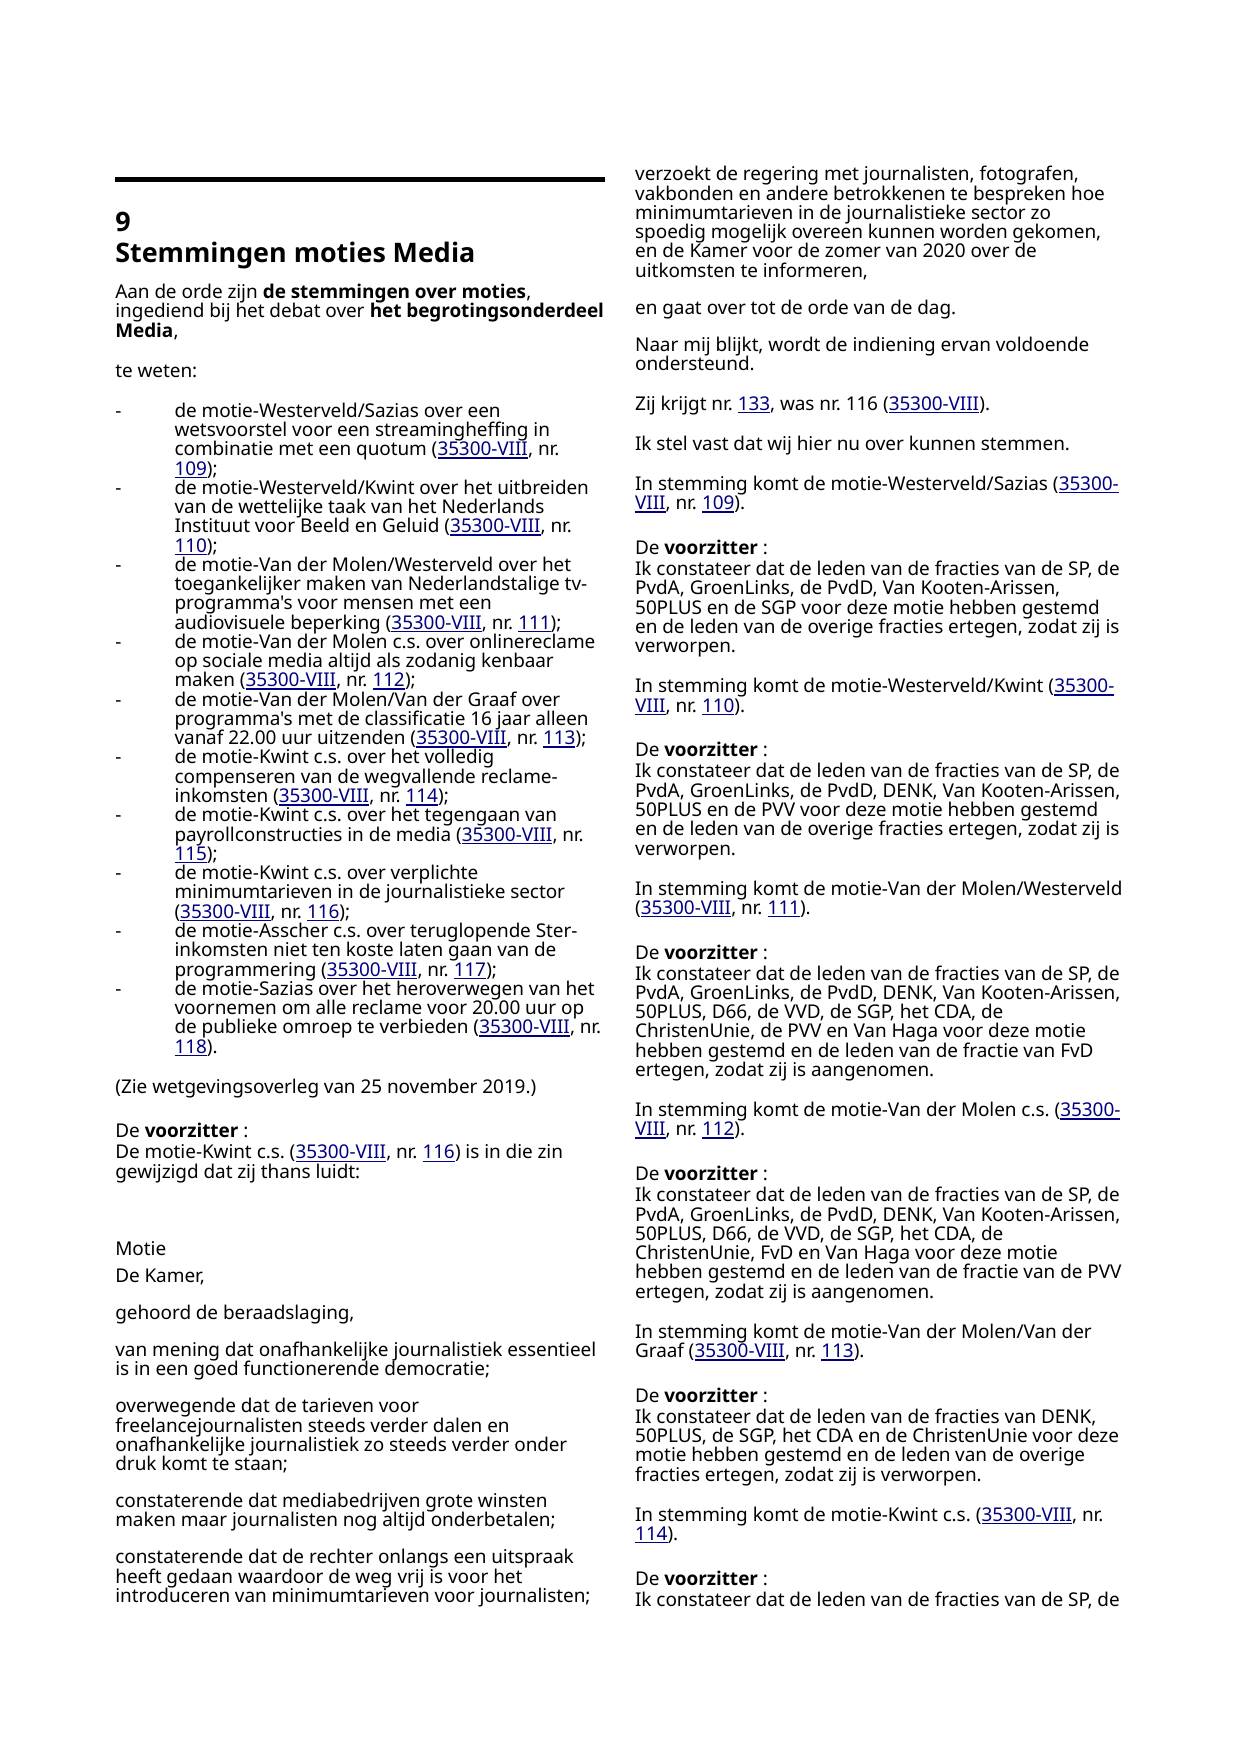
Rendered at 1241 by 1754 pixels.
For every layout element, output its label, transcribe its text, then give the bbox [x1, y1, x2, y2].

text 9 [115, 203, 605, 239]
text overwegende dat de tarieven voor freelancejournalisten steeds verder dalen en onafhankelijke journalistiek zo steeds verder onder druk komt te staan; [115, 1397, 605, 1474]
text Ik constateer dat de leden van de fracties van de SP, de PvdA, GroenLinks, de PvdD, Van Kooten-Arissen, 50PLUS en de SGP voor deze motie hebben gestemd en de leden van de overige fracties ertegen, zodat zij is verworpen. [635, 560, 1125, 656]
text Ik constateer dat de leden van de fracties van de SP, de PvdA, GroenLinks, de PvdD, DENK, Van Kooten-Arissen, 50PLUS, D66, de VVD, de SGP, het CDA, de ChristenUnie, FvD en Van Haga voor deze motie hebben gestemd en de leden van de fractie van de PVV ertegen, zodat zij is aangenomen. [635, 1186, 1125, 1302]
text constaterende dat mediabedrijven grote winsten maken maar journalisten nog altijd onderbetalen; [115, 1492, 605, 1531]
text Ik constateer dat de leden van de fracties van DENK, 50PLUS, de SGP, het CDA en de ChristenUnie voor deze motie hebben gestemd en de leden van de overige fracties ertegen, zodat zij is verworpen. [635, 1408, 1125, 1485]
text De voorzitter : [635, 1161, 1125, 1186]
text In stemming komt de motie-Westerveld/Kwint (35300-VIII, nr. 110). [635, 677, 1125, 716]
text Ik constateer dat de leden van de fracties van de SP, de PvdA, GroenLinks, de PvdD, DENK, Van Kooten-Arissen, 50PLUS, D66, de VVD, de SGP, het CDA, de ChristenUnie, de PVV en Van Haga voor deze motie hebben gestemd en de leden van de fractie van FvD ertegen, zodat zij is aangenomen. [635, 965, 1125, 1080]
text Ik constateer dat de leden van de fracties van de SP, de PvdA, GroenLinks, de PvdD, DENK, Van Kooten-Arissen, 50PLUS en de PVV voor deze motie hebben gestemd en de leden van de overige fracties ertegen, zodat zij is verworpen. [635, 762, 1125, 859]
text en gaat over tot de orde van de dag. [635, 299, 1125, 318]
text verzoekt de regering met journalisten, fotografen, vakbonden en andere betrokkenen te bespreken hoe minimumtarieven in de journalistieke sector zo spoedig mogelijk overeen kunnen worden gekomen, en de Kamer voor de zomer van 2020 over de uitkomsten te informeren, [635, 165, 1125, 281]
list de motie-Kwint c.s. over het tegengaan van payrollconstructies in de media (35300-VIII, nr. 115); [115, 806, 605, 864]
text De voorzitter : [635, 1565, 1125, 1591]
text De voorzitter : [635, 737, 1125, 762]
text De voorzitter : [115, 1118, 605, 1143]
text De voorzitter : [635, 939, 1125, 965]
text (Zie wetgevingsoverleg van 25 november 2019.) [115, 1078, 605, 1097]
list de motie-Kwint c.s. over verplichte minimumtarieven in de journalistieke sector (35300-VIII, nr. 116); [115, 864, 605, 922]
text In stemming komt de motie-Westerveld/Sazias (35300-VIII, nr. 109). [635, 475, 1125, 513]
text Ik constateer dat de leden van de fracties van de SP, de [635, 1591, 1125, 1610]
text van mening dat onafhankelijke journalistiek essentieel is in een goed functionerende democratie; [115, 1341, 605, 1379]
text In stemming komt de motie-Kwint c.s. (35300-VIII, nr. 114). [635, 1506, 1125, 1544]
text Aan de orde zijn de stemmingen over moties, ingediend bij het debat over het begrotingsonderdeel Media, [115, 283, 605, 341]
text De Kamer, [115, 1267, 605, 1286]
list de motie-Kwint c.s. over het volledig compenseren van de wegvallende reclame-inkomsten (35300-VIII, nr. 114); [115, 748, 605, 806]
text De voorzitter : [635, 1382, 1125, 1408]
text te weten: [115, 362, 605, 381]
text gehoord de beraadslaging, [115, 1304, 605, 1323]
text Motie [115, 1235, 605, 1261]
text In stemming komt de motie-Van der Molen c.s. (35300-VIII, nr. 112). [635, 1101, 1125, 1140]
text Naar mij blijkt, wordt de indiening ervan voldoende ondersteund. [635, 336, 1125, 374]
list de motie-Westerveld/Sazias over een wetsvoorstel voor een streamingheffing in combinatie met een quotum (35300-VIII, nr. 109); [115, 402, 605, 479]
text De voorzitter : [635, 534, 1125, 560]
list de motie-Van der Molen/Westerveld over het toegankelijker maken van Nederlandstalige tv-programma's voor mensen met een audiovisuele beperking (35300-VIII, nr. 111); [115, 556, 605, 633]
list de motie-Asscher c.s. over teruglopende Ster-inkomsten niet ten koste laten gaan van de programmering (35300-VIII, nr. 117); [115, 922, 605, 980]
text In stemming komt de motie-Van der Molen/Van der Graaf (35300-VIII, nr. 113). [635, 1323, 1125, 1361]
text In stemming komt de motie-Van der Molen/Westerveld (35300-VIII, nr. 111). [635, 879, 1125, 918]
list de motie-Sazias over het heroverwegen van het voornemen om alle reclame voor 20.00 uur op de publieke omroep te verbieden (35300-VIII, nr. 118). [115, 980, 605, 1057]
list de motie-Van der Molen/Van der Graaf over programma's met de classificatie 16 jaar alleen vanaf 22.00 uur uitzenden (35300-VIII, nr. 113); [115, 691, 605, 748]
text constaterende dat de rechter onlangs een uitspraak heeft gedaan waardoor de weg vrij is voor het introduceren van minimumtarieven voor journalisten; [115, 1548, 605, 1606]
text Stemmingen moties Media [115, 239, 605, 283]
list de motie-Van der Molen c.s. over onlinereclame op sociale media altijd als zodanig kenbaar maken (35300-VIII, nr. 112); [115, 633, 605, 691]
list de motie-Westerveld/Kwint over het uitbreiden van de wettelijke taak van het Nederlands Instituut voor Beeld en Geluid (35300-VIII, nr. 110); [115, 479, 605, 556]
text De motie-Kwint c.s. (35300-VIII, nr. 116) is in die zin gewijzigd dat zij thans luidt: [115, 1143, 605, 1182]
text Ik stel vast dat wij hier nu over kunnen stemmen. [635, 435, 1125, 454]
text Zij krijgt nr. 133, was nr. 116 (35300-VIII). [635, 395, 1125, 414]
